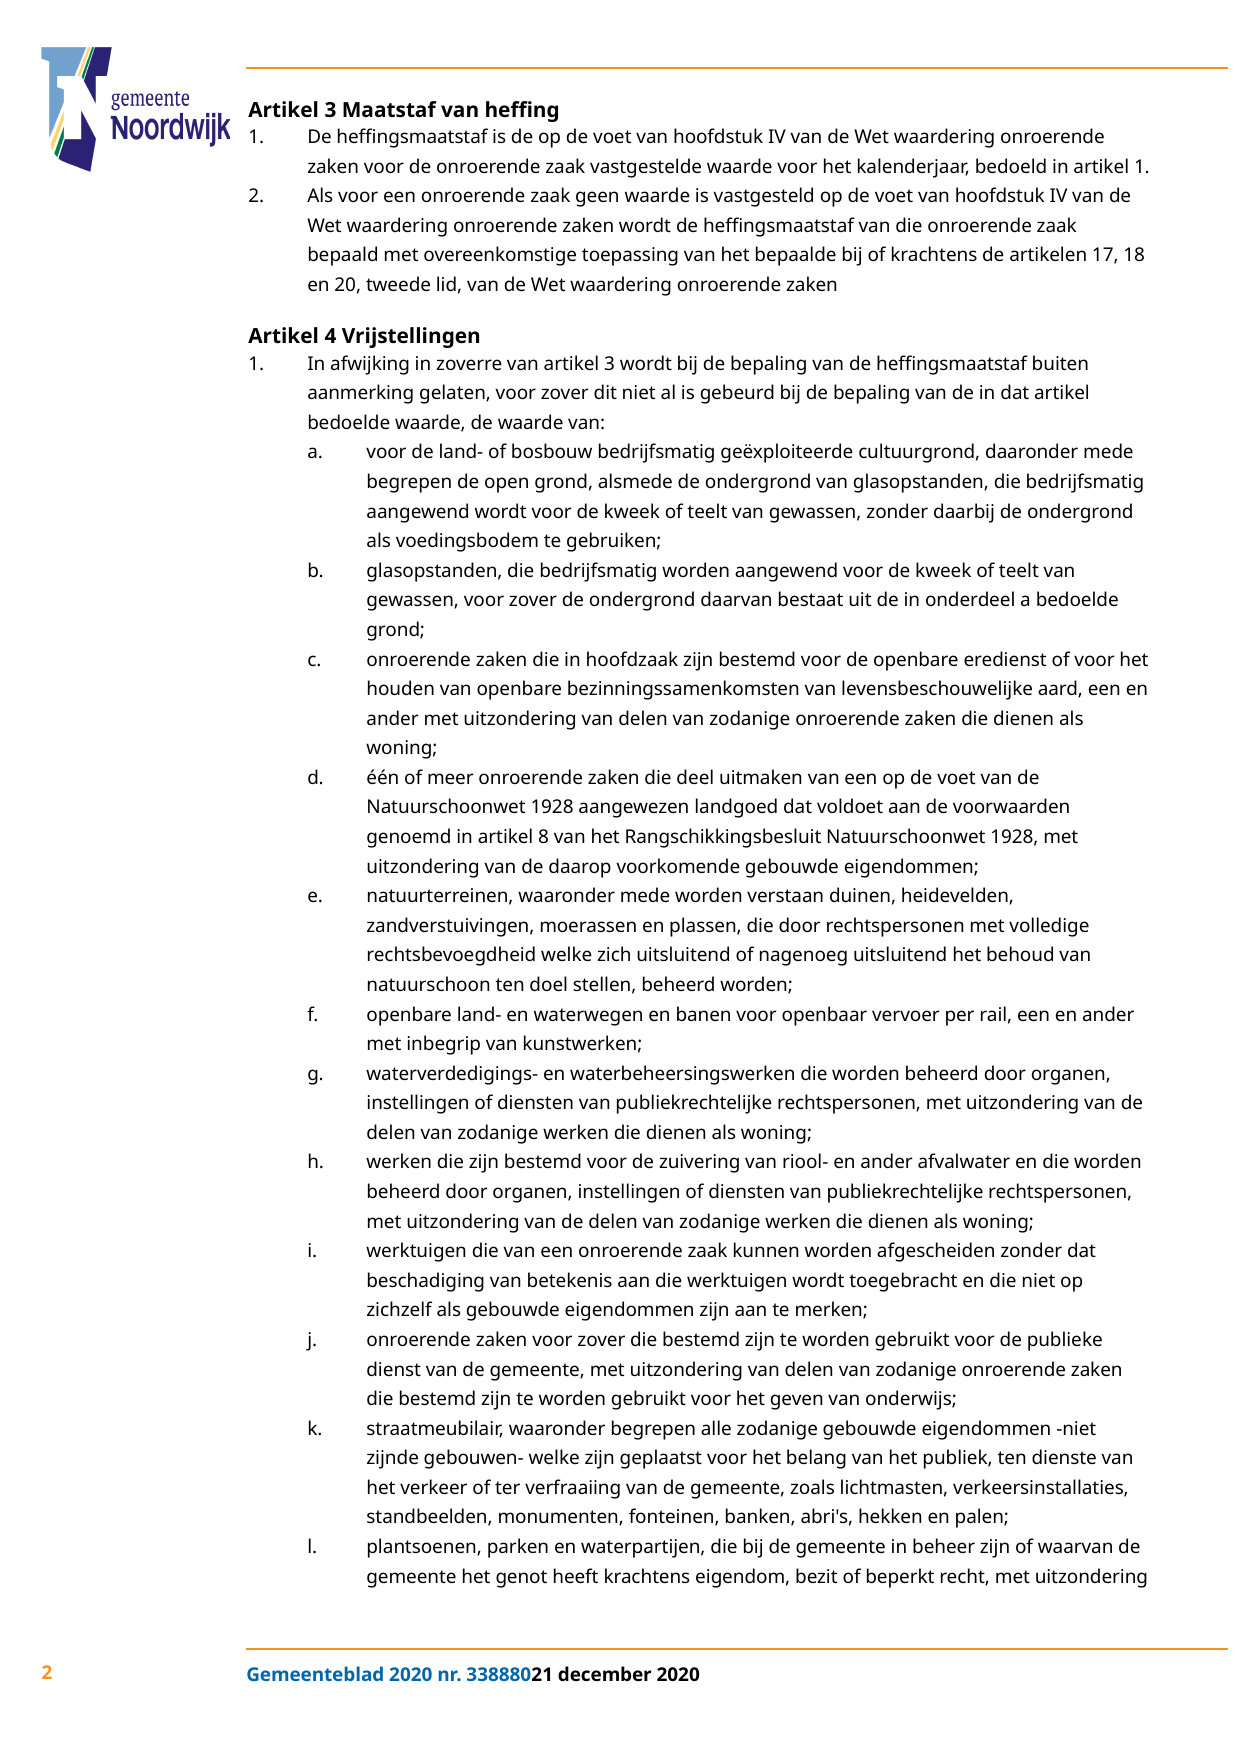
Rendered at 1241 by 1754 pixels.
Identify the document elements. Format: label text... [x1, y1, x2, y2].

list straatmeubilair, waaronder begrepen alle zodanige gebouwde eigendommen -niet zijnde gebouwen- welke zijn geplaatst voor het belang van het publiek, ten dienste van het verkeer of ter verfraaiing van de gemeente, zoals lichtmasten, verkeersinstallaties, standbeelden, monumenten, fonteinen, banken, abri's, hekken en palen; [307, 1415, 1152, 1529]
list werken die zijn bestemd voor de zuivering van riool- en ander afvalwater en die worden beheerd door organen, instellingen of diensten van publiekrechtelijke rechtspersonen, met uitzondering van de delen van zodanige werken die dienen als woning; [307, 1149, 1152, 1234]
list één of meer onroerende zaken die deel uitmaken van een op de voet van de Natuurschoonwet 1928 aangewezen landgoed dat voldoet aan de voorwaarden genoemd in artikel 8 van het Rangschikkingsbesluit Natuurschoonwet 1928, met uitzondering van de daarop voorkomende gebouwde eigendommen; [307, 764, 1152, 879]
list voor de land- of bosbouw bedrijfsmatig geëxploiteerde cultuurgrond, daaronder mede begrepen de open grond, alsmede de ondergrond van glasopstanden, die bedrijfsmatig aangewend wordt voor de kweek of teelt van gewassen, zonder daarbij de ondergrond als voedingsbodem te gebruiken; [307, 439, 1152, 553]
list In afwijking in zoverre van artikel 3 wordt bij de bepaling van de heffingsmaatstaf buiten aanmerking gelaten, voor zover dit niet al is gebeurd bij de bepaling van de in dat artikel bedoelde waarde, de waarde van: [248, 350, 1152, 435]
list natuurterreinen, waaronder mede worden verstaan duinen, heidevelden, zandverstuivingen, moerassen en plassen, die door rechtspersonen met volledige rechtsbevoegdheid welke zich uitsluitend of nagenoeg uitsluitend het behoud van natuurschoon ten doel stellen, beheerd worden; [307, 882, 1152, 997]
list werktuigen die van een onroerende zaak kunnen worden afgescheiden zonder dat beschadiging van betekenis aan die werktuigen wordt toegebracht en die niet op zichzelf als gebouwde eigendommen zijn aan te merken; [307, 1237, 1152, 1322]
list plantsoenen, parken en waterpartijen, die bij de gemeente in beheer zijn of waarvan de gemeente het genot heeft krachtens eigendom, bezit of beperkt recht, met uitzondering [307, 1533, 1152, 1589]
list Als voor een onroerende zaak geen waarde is vastgesteld op de voet van hoofdstuk IV van de Wet waardering onroerende zaken wordt de heffingsmaatstaf van die onroerende zaak bepaald met overeenkomstige toepassing van het bepaalde bij of krachtens de artikelen 17, 18 en 20, tweede lid, van de Wet waardering onroerende zaken [248, 182, 1152, 297]
list glasopstanden, die bedrijfsmatig worden aangewend voor de kweek of teelt van gewassen, voor zover de ondergrond daarvan bestaat uit de in onderdeel a bedoelde grond; [307, 557, 1152, 642]
text Artikel 3 Maatstaf van heffing [248, 95, 1152, 123]
list De heffingsmaatstaf is de op de voet van hoofdstuk IV van de Wet waardering onroerende zaken voor de onroerende zaak vastgestelde waarde voor het kalenderjaar, bedoeld in artikel 1. [248, 123, 1152, 178]
text Artikel 4 Vrijstellingen [248, 322, 1152, 350]
picture [41, 47, 231, 172]
list onroerende zaken die in hoofdzaak zijn bestemd voor de openbare eredienst of voor het houden van openbare bezinningssamenkomsten van levensbeschouwelijke aard, een en ander met uitzondering van delen van zodanige onroerende zaken die dienen als woning; [307, 646, 1152, 760]
list onroerende zaken voor zover die bestemd zijn te worden gebruikt voor de publieke dienst van de gemeente, met uitzondering van delen van zodanige onroerende zaken die bestemd zijn te worden gebruikt voor het geven van onderwijs; [307, 1326, 1152, 1411]
list openbare land- en waterwegen en banen voor openbaar vervoer per rail, een en ander met inbegrip van kunstwerken; [307, 1001, 1152, 1056]
list waterverdedigings- en waterbeheersingswerken die worden beheerd door organen, instellingen of diensten van publiekrechtelijke rechtspersonen, met uitzondering van de delen van zodanige werken die dienen als woning; [307, 1060, 1152, 1145]
